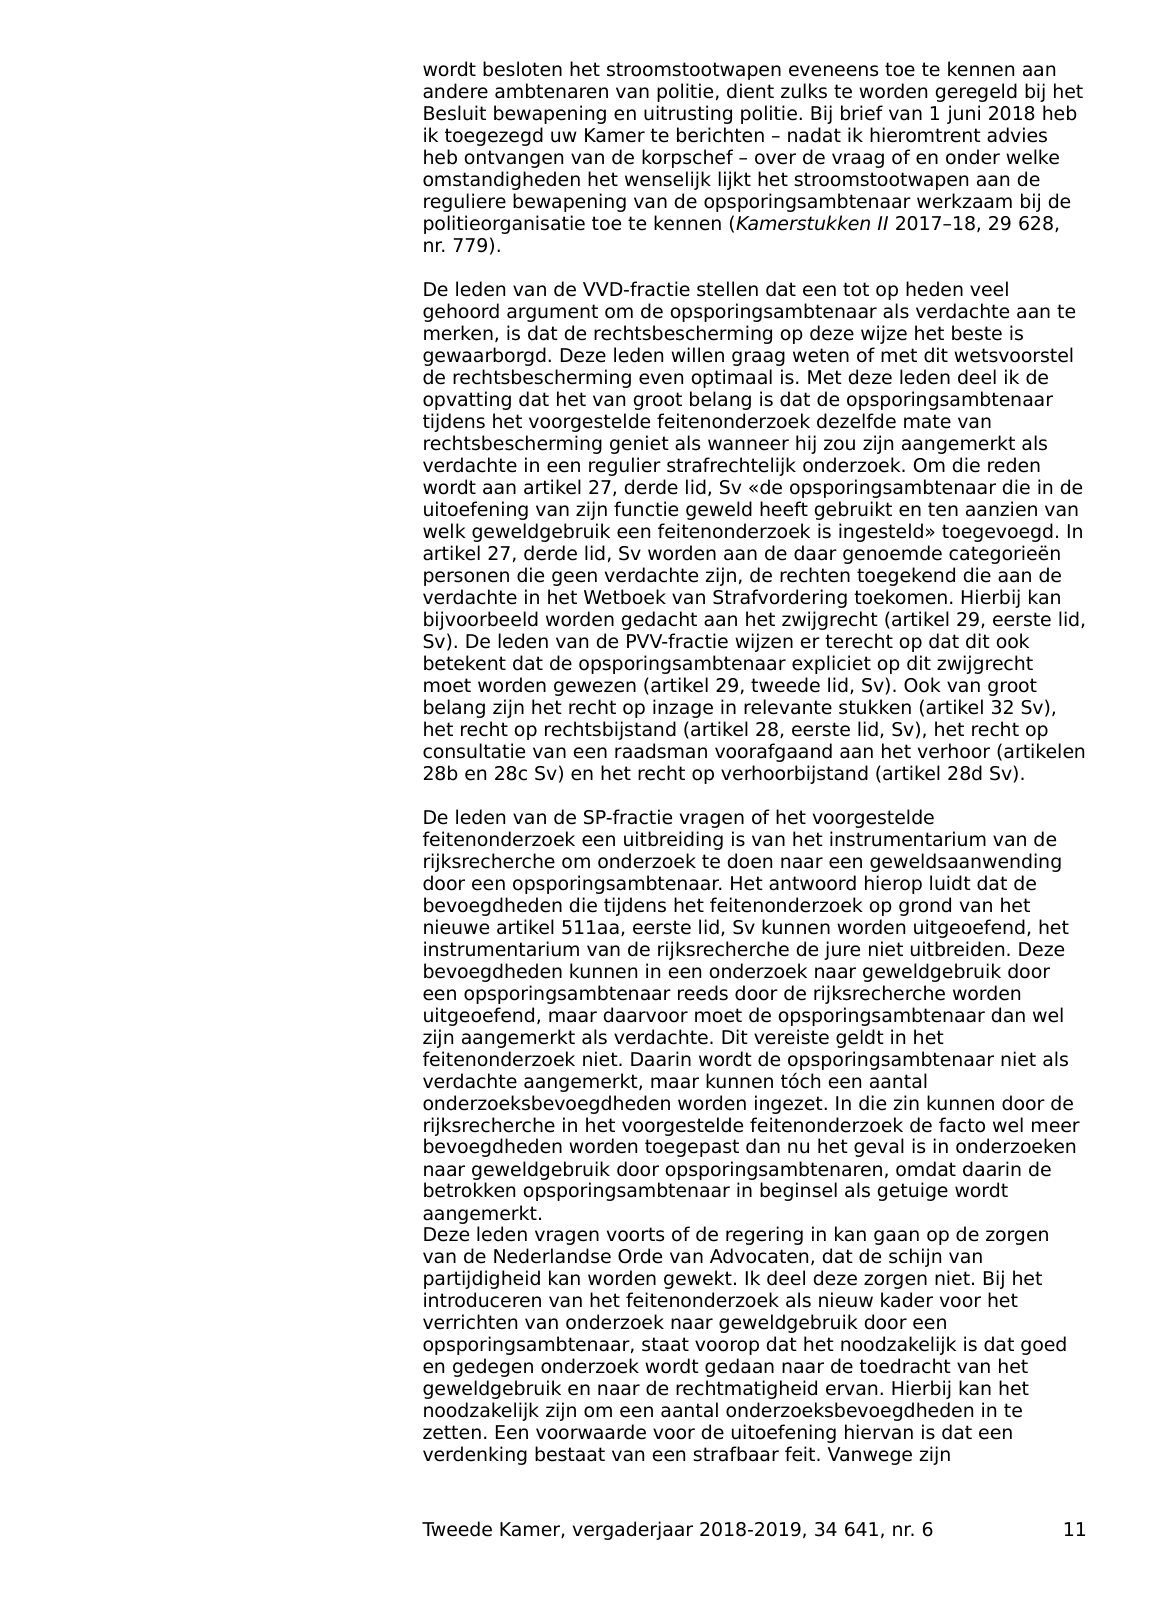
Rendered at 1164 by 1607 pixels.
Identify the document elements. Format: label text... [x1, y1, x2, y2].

text wordt besloten het stroomstootwapen eveneens toe te kennen aan andere ambtenaren van politie, dient zulks te worden geregeld bij het Besluit bewapening en uitrusting politie. Bij brief van 1 juni 2018 heb ik toegezegd uw Kamer te berichten – nadat ik hieromtrent advies heb ontvangen van de korpschef – over de vraag of en onder welke omstandigheden het wenselijk lijkt het stroomstootwapen aan de reguliere bewapening van de opsporingsambtenaar werkzaam bij de politieorganisatie toe te kennen (Kamerstukken II 2017–18, 29 628, nr. 779). [422, 59, 1087, 257]
text Deze leden vragen voorts of de regering in kan gaan op de zorgen van de Nederlandse Orde van Advocaten, dat de schijn van partijdigheid kan worden gewekt. Ik deel deze zorgen niet. Bij het introduceren van het feitenonderzoek als nieuw kader voor het verrichten van onderzoek naar geweldgebruik door een opsporingsambtenaar, staat voorop dat het noodzakelijk is dat goed en gedegen onderzoek wordt gedaan naar de toedracht van het geweldgebruik en naar de rechtmatigheid ervan. Hierbij kan het noodzakelijk zijn om een aantal onderzoeksbevoegdheden in te zetten. Een voorwaarde voor de uitoefening hiervan is dat een verdenking bestaat van een strafbaar feit. Vanwege zijn [422, 1224, 1087, 1466]
text De leden van de VVD-fractie stellen dat een tot op heden veel gehoord argument om de opsporingsambtenaar als verdachte aan te merken, is dat de rechtsbescherming op deze wijze het beste is gewaarborgd. Deze leden willen graag weten of met dit wetsvoorstel de rechtsbescherming even optimaal is. Met deze leden deel ik de opvatting dat het van groot belang is dat de opsporingsambtenaar tijdens het voorgestelde feitenonderzoek dezelfde mate van rechtsbescherming geniet als wanneer hij zou zijn aangemerkt als verdachte in een regulier strafrechtelijk onderzoek. Om die reden wordt aan artikel 27, derde lid, Sv «de opsporingsambtenaar die in de uitoefening van zijn functie geweld heeft gebruikt en ten aanzien van welk geweldgebruik een feitenonderzoek is ingesteld» toegevoegd. In artikel 27, derde lid, Sv worden aan de daar genoemde categorieën personen die geen verdachte zijn, de rechten toegekend die aan de verdachte in het Wetboek van Strafvordering toekomen. Hierbij kan bijvoorbeeld worden gedacht aan het zwijgrecht (artikel 29, eerste lid, Sv). De leden van de PVV-fractie wijzen er terecht op dat dit ook betekent dat de opsporingsambtenaar expliciet op dit zwijgrecht moet worden gewezen (artikel 29, tweede lid, Sv). Ook van groot belang zijn het recht op inzage in relevante stukken (artikel 32 Sv), het recht op rechtsbijstand (artikel 28, eerste lid, Sv), het recht op consultatie van een raadsman voorafgaand aan het verhoor (artikelen 28b en 28c Sv) en het recht op verhoorbijstand (artikel 28d Sv). [422, 279, 1087, 784]
text De leden van de SP-fractie vragen of het voorgestelde feitenonderzoek een uitbreiding is van het instrumentarium van de rijksrecherche om onderzoek te doen naar een geweldsaanwending door een opsporingsambtenaar. Het antwoord hierop luidt dat de bevoegdheden die tijdens het feitenonderzoek op grond van het nieuwe artikel 511aa, eerste lid, Sv kunnen worden uitgeoefend, het instrumentarium van de rijksrecherche de jure niet uitbreiden. Deze bevoegdheden kunnen in een onderzoek naar geweldgebruik door een opsporingsambtenaar reeds door de rijksrecherche worden uitgeoefend, maar daarvoor moet de opsporingsambtenaar dan wel zijn aangemerkt als verdachte. Dit vereiste geldt in het feitenonderzoek niet. Daarin wordt de opsporingsambtenaar niet als verdachte aangemerkt, maar kunnen tóch een aantal onderzoeksbevoegdheden worden ingezet. In die zin kunnen door de rijksrecherche in het voorgestelde feitenonderzoek de facto wel meer bevoegdheden worden toegepast dan nu het geval is in onderzoeken naar geweldgebruik door opsporingsambtenaren, omdat daarin de betrokken opsporingsambtenaar in beginsel als getuige wordt aangemerkt. [422, 807, 1087, 1224]
